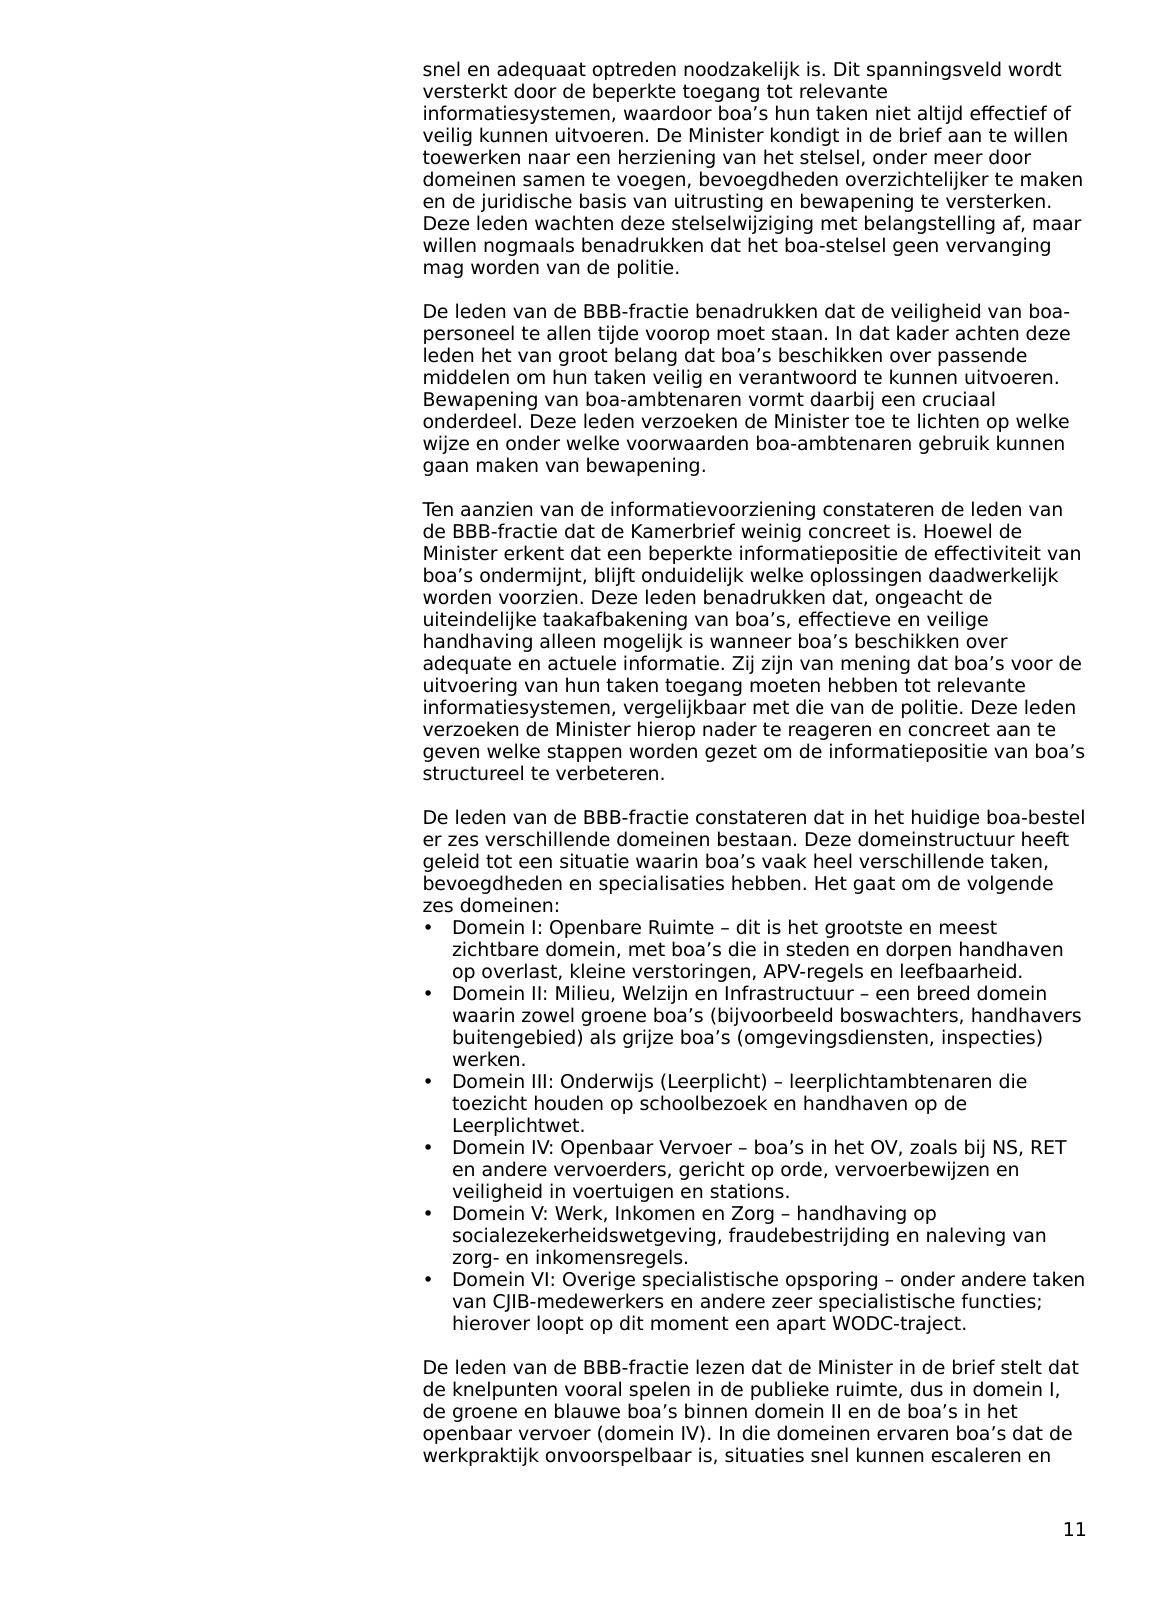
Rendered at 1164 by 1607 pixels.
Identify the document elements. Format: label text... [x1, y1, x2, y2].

text • Domein II: Milieu, Welzijn en Infrastructuur – een breed domein waarin zowel groene boa’s (bijvoorbeeld boswachters, handhavers buitengebied) als grijze boa’s (omgevingsdiensten, inspecties) werken. [422, 983, 1087, 1071]
text De leden van de BBB-fractie lezen dat de Minister in de brief stelt dat de knelpunten vooral spelen in de publieke ruimte, dus in domein I, de groene en blauwe boa’s binnen domein II en de boa’s in het openbaar vervoer (domein IV). In die domeinen ervaren boa’s dat de werkpraktijk onvoorspelbaar is, situaties snel kunnen escaleren en [422, 1357, 1087, 1467]
text • Domein V: Werk, Inkomen en Zorg – handhaving op socialezekerheidswetgeving, fraudebestrijding en naleving van zorg- en inkomensregels. [422, 1203, 1087, 1268]
text • Domein I: Openbare Ruimte – dit is het grootste en meest zichtbare domein, met boa’s die in steden en dorpen handhaven op overlast, kleine verstoringen, APV-regels en leefbaarheid. [422, 917, 1087, 983]
text snel en adequaat optreden noodzakelijk is. Dit spanningsveld wordt versterkt door de beperkte toegang tot relevante informatiesystemen, waardoor boa’s hun taken niet altijd effectief of veilig kunnen uitvoeren. De Minister kondigt in de brief aan te willen toewerken naar een herziening van het stelsel, onder meer door domeinen samen te voegen, bevoegdheden overzichtelijker te maken en de juridische basis van uitrusting en bewapening te versterken. Deze leden wachten deze stelselwijziging met belangstelling af, maar willen nogmaals benadrukken dat het boa-stelsel geen vervanging mag worden van de politie. [422, 59, 1087, 279]
text Ten aanzien van de informatievoorziening constateren de leden van de BBB-fractie dat de Kamerbrief weinig concreet is. Hoewel de Minister erkent dat een beperkte informatiepositie de effectiviteit van boa’s ondermijnt, blijft onduidelijk welke oplossingen daadwerkelijk worden voorzien. Deze leden benadrukken dat, ongeacht de uiteindelijke taakafbakening van boa’s, effectieve en veilige handhaving alleen mogelijk is wanneer boa’s beschikken over adequate en actuele informatie. Zij zijn van mening dat boa’s voor de uitvoering van hun taken toegang moeten hebben tot relevante informatiesystemen, vergelijkbaar met die van de politie. Deze leden verzoeken de Minister hierop nader te reageren en concreet aan te geven welke stappen worden gezet om de informatiepositie van boa’s structureel te verbeteren. [422, 499, 1087, 785]
text • Domein VI: Overige specialistische opsporing – onder andere taken van CJIB-medewerkers en andere zeer specialistische functies; hierover loopt op dit moment een apart WODC-traject. [422, 1268, 1087, 1334]
text • Domein III: Onderwijs (Leerplicht) – leerplichtambtenaren die toezicht houden op schoolbezoek en handhaven op de Leerplichtwet. [422, 1071, 1087, 1137]
text • Domein IV: Openbaar Vervoer – boa’s in het OV, zoals bij NS, RET en andere vervoerders, gericht op orde, vervoerbewijzen en veiligheid in voertuigen en stations. [422, 1137, 1087, 1203]
text De leden van de BBB-fractie benadrukken dat de veiligheid van boa-personeel te allen tijde voorop moet staan. In dat kader achten deze leden het van groot belang dat boa’s beschikken over passende middelen om hun taken veilig en verantwoord te kunnen uitvoeren. Bewapening van boa-ambtenaren vormt daarbij een cruciaal onderdeel. Deze leden verzoeken de Minister toe te lichten op welke wijze en onder welke voorwaarden boa-ambtenaren gebruik kunnen gaan maken van bewapening. [422, 301, 1087, 477]
text De leden van de BBB-fractie constateren dat in het huidige boa-bestel er zes verschillende domeinen bestaan. Deze domeinstructuur heeft geleid tot een situatie waarin boa’s vaak heel verschillende taken, bevoegdheden en specialisaties hebben. Het gaat om de volgende zes domeinen: [422, 807, 1087, 917]
